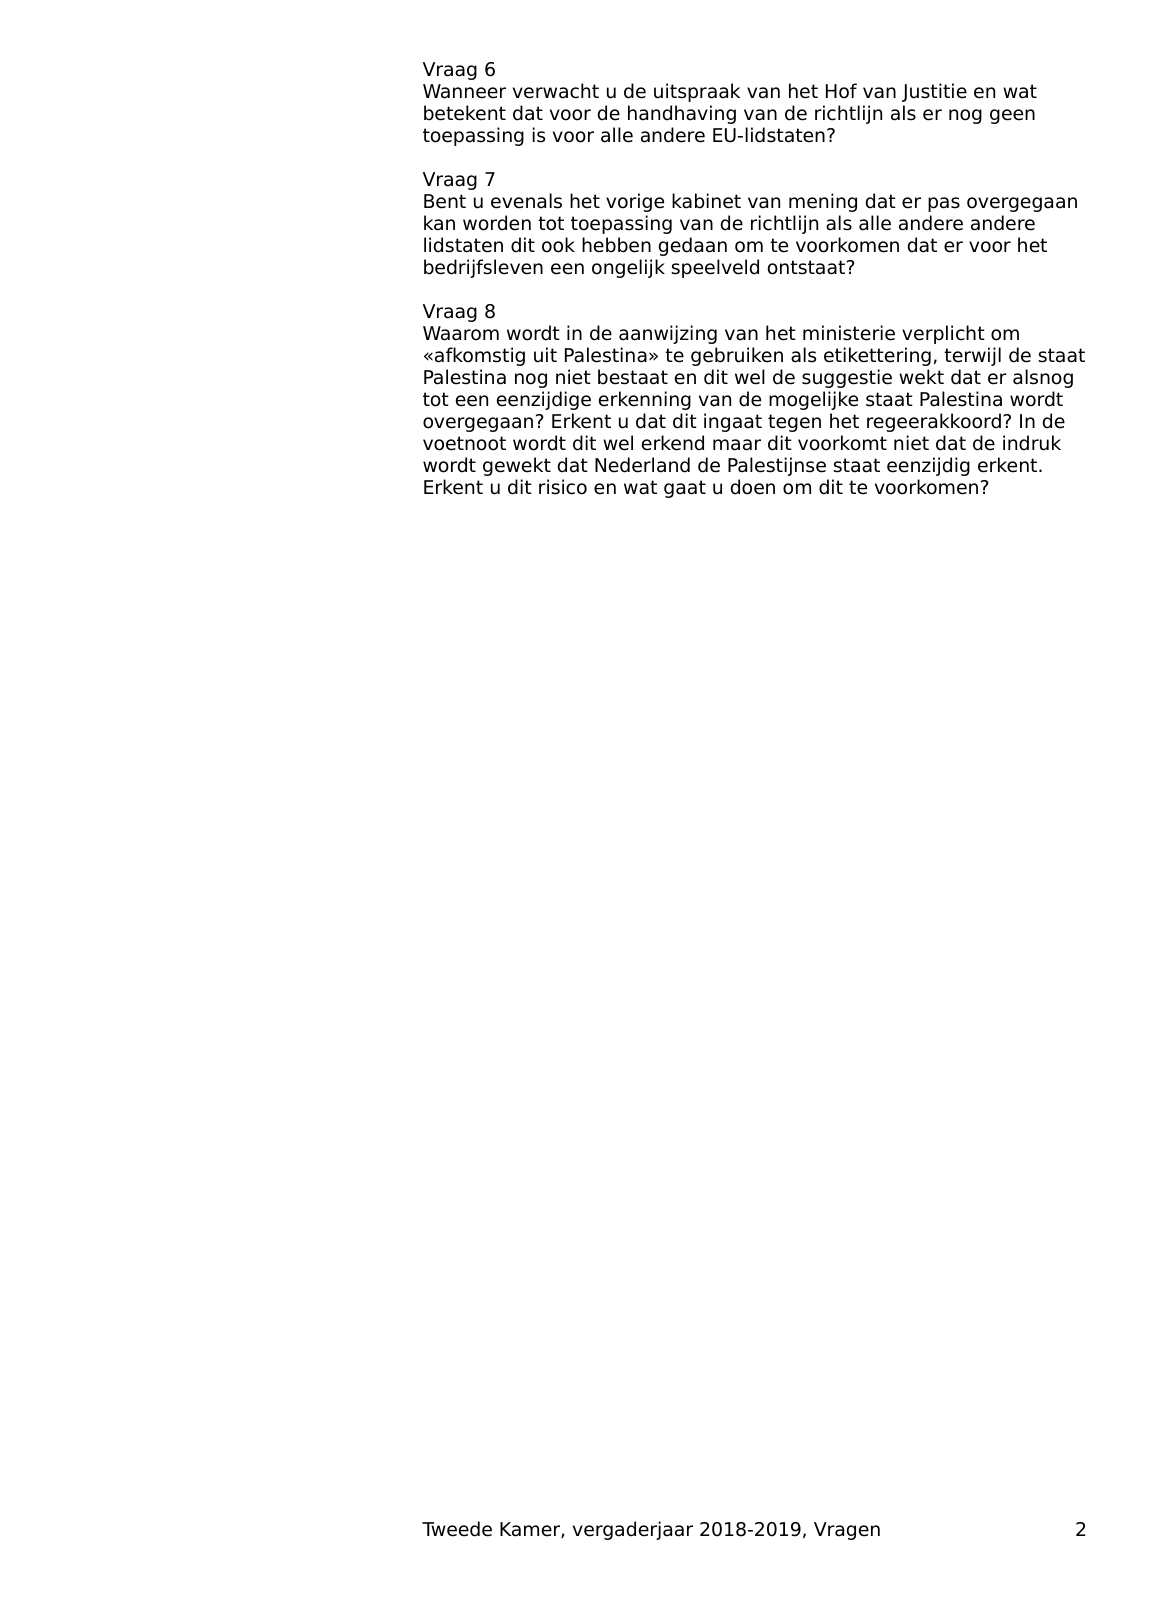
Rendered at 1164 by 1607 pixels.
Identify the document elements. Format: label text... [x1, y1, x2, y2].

text Bent u evenals het vorige kabinet van mening dat er pas overgegaan kan worden tot toepassing van de richtlijn als alle andere andere lidstaten dit ook hebben gedaan om te voorkomen dat er voor het bedrijfsleven een ongelijk speelveld ontstaat? [422, 191, 1087, 279]
text Vraag 6 [422, 59, 1087, 81]
text Vraag 7 [422, 169, 1087, 191]
text Wanneer verwacht u de uitspraak van het Hof van Justitie en wat betekent dat voor de handhaving van de richtlijn als er nog geen toepassing is voor alle andere EU-lidstaten? [422, 81, 1087, 147]
text Waarom wordt in de aanwijzing van het ministerie verplicht om «afkomstig uit Palestina» te gebruiken als etikettering, terwijl de staat Palestina nog niet bestaat en dit wel de suggestie wekt dat er alsnog tot een eenzijdige erkenning van de mogelijke staat Palestina wordt overgegaan? Erkent u dat dit ingaat tegen het regeerakkoord? In de voetnoot wordt dit wel erkend maar dit voorkomt niet dat de indruk wordt gewekt dat Nederland de Palestijnse staat eenzijdig erkent. Erkent u dit risico en wat gaat u doen om dit te voorkomen? [422, 323, 1087, 499]
text Vraag 8 [422, 301, 1087, 323]
